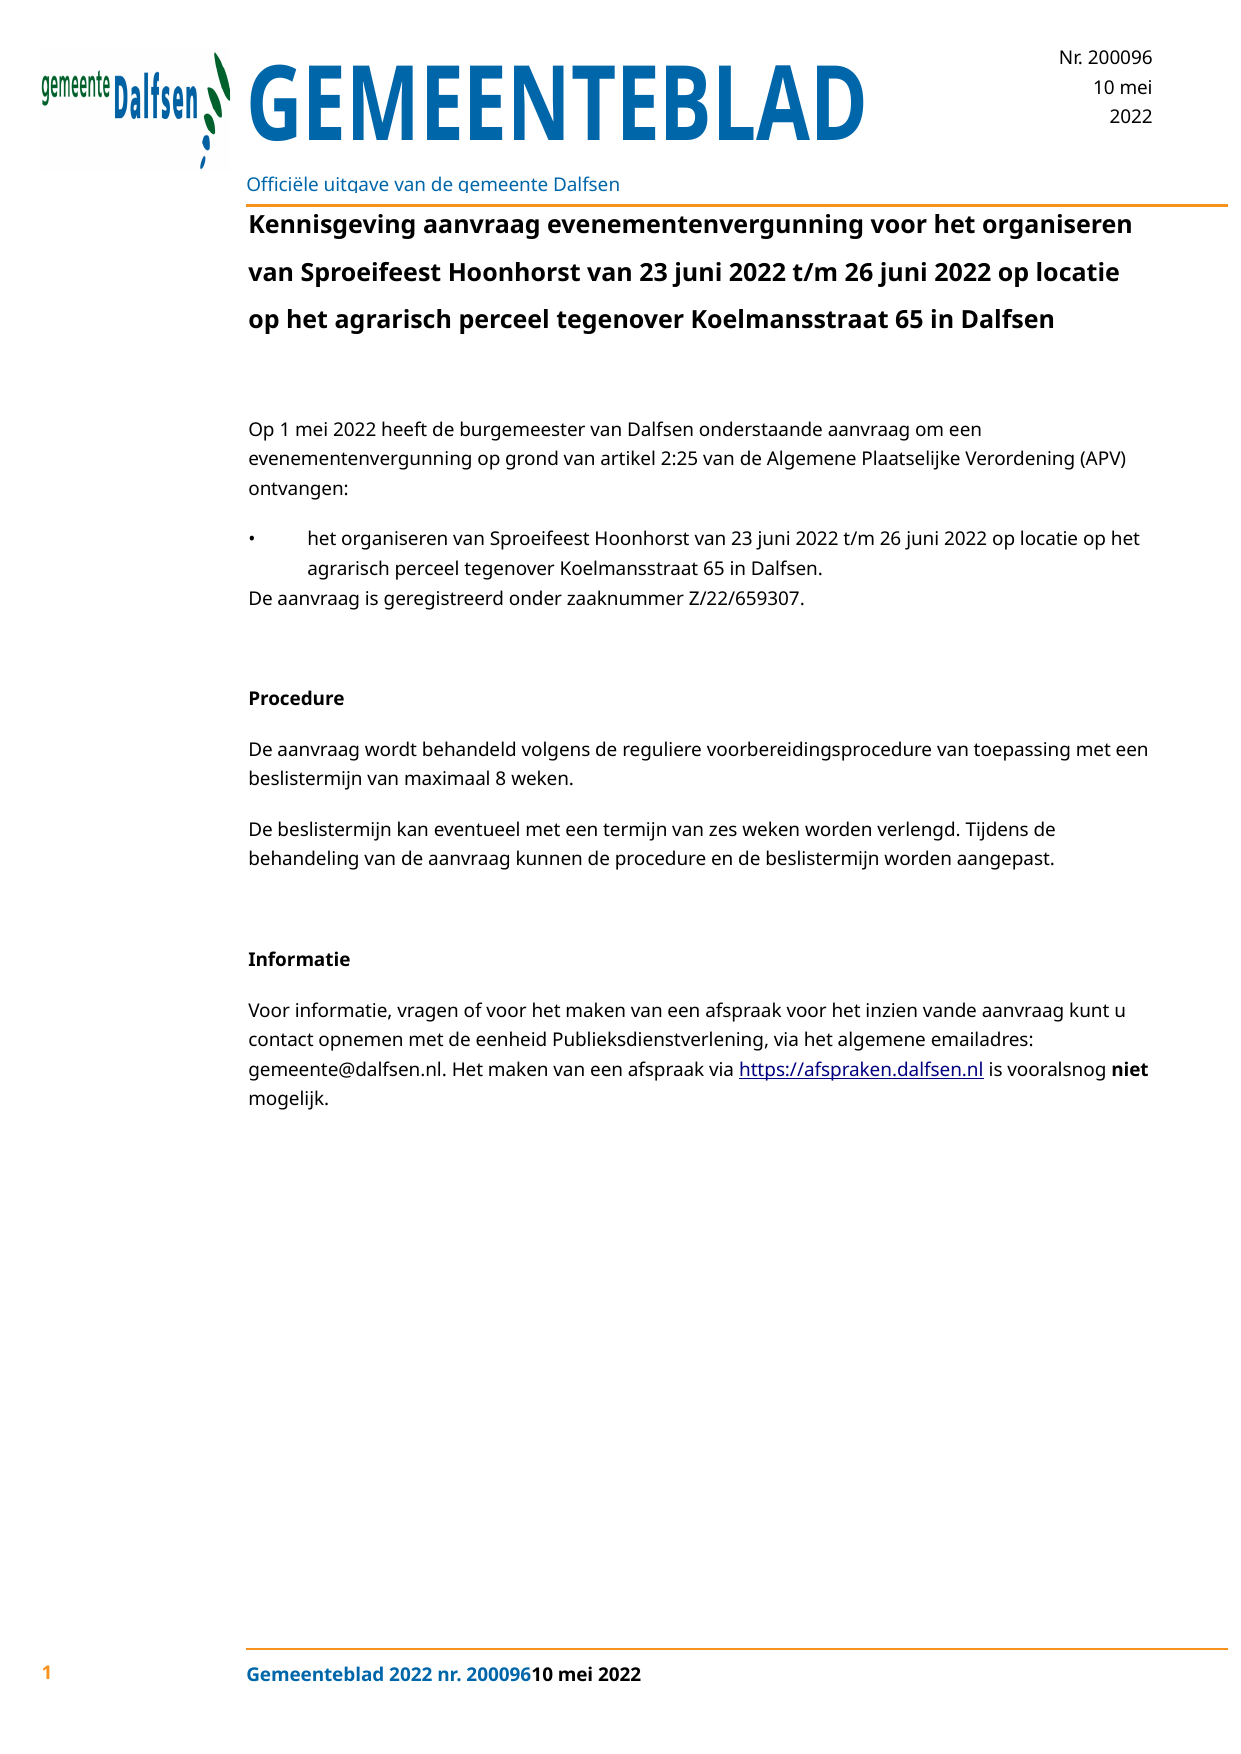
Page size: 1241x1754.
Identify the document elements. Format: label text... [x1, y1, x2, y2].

text Procedure [248, 686, 1152, 711]
text Voor informatie, vragen of voor het maken van een afspraak voor het inzien vande aanvraag kunt u contact opnemen met de eenheid Publieksdienstverlening, via het algemene emailadres: gemeente@dalfsen.nl. Het maken van een afspraak via https://afspraken.dalfsen.nl is vooralsnog niet mogelijk. [248, 997, 1152, 1111]
text De aanvraag wordt behandeld volgens de reguliere voorbereidingsprocedure van toepassing met een beslistermijn van maximaal 8 weken. [248, 736, 1152, 791]
picture [41, 47, 231, 172]
text Op 1 mei 2022 heeft de burgemeester van Dalfsen onderstaande aanvraag om een evenementenvergunning op grond van artikel 2:25 van de Algemene Plaatselijke Verordening (APV) ontvangen: [248, 416, 1152, 501]
text De aanvraag is geregistreerd onder zaaknummer Z/22/659307. [248, 585, 1152, 610]
list het organiseren van Sproeifeest Hoonhorst van 23 juni 2022 t/m 26 juni 2022 op locatie op het agrarisch perceel tegenover Koelmansstraat 65 in Dalfsen. [248, 526, 1152, 581]
text Kennisgeving aanvraag evenementenvergunning voor het organiseren van Sproeifeest Hoonhorst van 23 juni 2022 t/m 26 juni 2022 op locatie op het agrarisch perceel tegenover Koelmansstraat 65 in Dalfsen [248, 207, 1152, 336]
text Informatie [248, 946, 1152, 972]
text De beslistermijn kan eventueel met een termijn van zes weken worden verlengd. Tijdens de behandeling van de aanvraag kunnen de procedure en de beslistermijn worden aangepast. [248, 816, 1152, 871]
